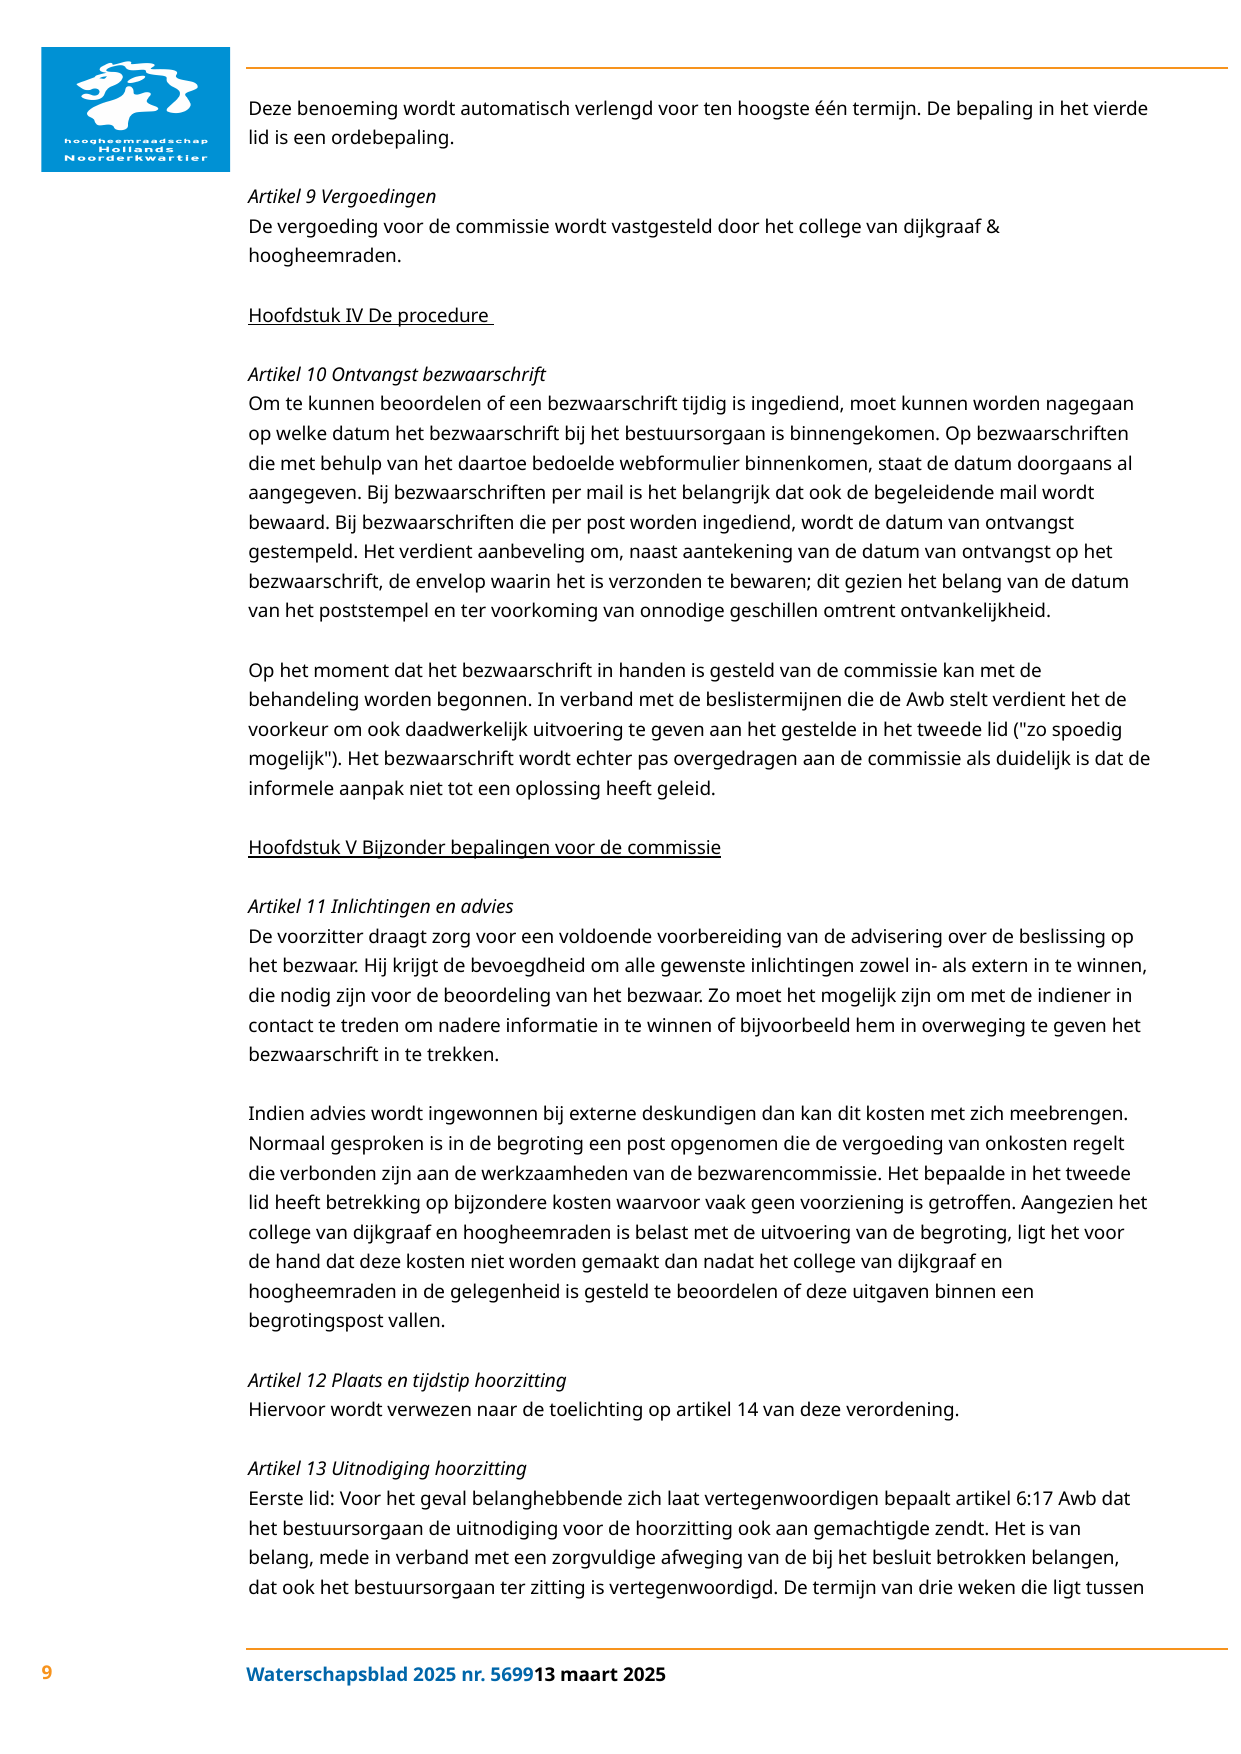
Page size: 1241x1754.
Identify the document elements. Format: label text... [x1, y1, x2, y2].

text Indien advies wordt ingewonnen bij externe deskundigen dan kan dit kosten met zich meebrengen. Normaal gesproken is in de begroting een post opgenomen die de vergoeding van onkosten regelt die verbonden zijn aan de werkzaamheden van de bezwarencommissie. Het bepaalde in het tweede lid heeft betrekking op bijzondere kosten waarvoor vaak geen voorziening is getroffen. Aangezien het college van dijkgraaf en hoogheemraden is belast met de uitvoering van de begroting, ligt het voor de hand dat deze kosten niet worden gemaakt dan nadat het college van dijkgraaf en hoogheemraden in de gelegenheid is gesteld te beoordelen of deze uitgaven binnen een begrotingspost vallen. [248, 1101, 1152, 1333]
text Om te kunnen beoordelen of een bezwaarschrift tijdig is ingediend, moet kunnen worden nagegaan op welke datum het bezwaarschrift bij het bestuursorgaan is binnengekomen. Op bezwaarschriften die met behulp van het daartoe bedoelde webformulier binnenkomen, staat de datum doorgaans al aangegeven. Bij bezwaarschriften per mail is het belangrijk dat ook de begeleidende mail wordt bewaard. Bij bezwaarschriften die per post worden ingediend, wordt de datum van ontvangst gestempeld. Het verdient aanbeveling om, naast aantekening van de datum van ontvangst op het bezwaarschrift, de envelop waarin het is verzonden te bewaren; dit gezien het belang van de datum van het poststempel en ter voorkoming van onnodige geschillen omtrent ontvankelijkheid. [248, 391, 1152, 623]
text Op het moment dat het bezwaarschrift in handen is gesteld van de commissie kan met de behandeling worden begonnen. In verband met de beslistermijnen die de Awb stelt verdient het de voorkeur om ook daadwerkelijk uitvoering te geven aan het gestelde in het tweede lid ("zo spoedig mogelijk"). Het bezwaarschrift wordt echter pas overgedragen aan de commissie als duidelijk is dat de informele aanpak niet tot een oplossing heeft geleid. [248, 657, 1152, 801]
picture [129, 76, 144, 82]
text Hoofdstuk V Bijzonder bepalingen voor de commissie [248, 834, 1152, 860]
text Artikel 11 Inlichtingen en advies [248, 893, 1152, 919]
text Deze benoeming wordt automatisch verlengd voor ten hoogste één termijn. De bepaling in het vierde lid is een ordebepaling. [248, 95, 1152, 150]
text Artikel 10 Ontvangst bezwaarschrift [248, 361, 1152, 387]
picture [78, 64, 122, 99]
text Artikel 12 Plaats en tijdstip hoorzitting [248, 1367, 1152, 1393]
text Artikel 13 Uitnodiging hoorzitting [248, 1456, 1152, 1481]
text Eerste lid: Voor het geval belanghebbende zich laat vertegenwoordigen bepaalt artikel 6:17 Awb dat het bestuursorgaan de uitnodiging voor de hoorzitting ook aan gemachtigde zendt. Het is van belang, mede in verband met een zorgvuldige afweging van de bij het besluit betrokken belangen, dat ook het bestuursorgaan ter zitting is vertegenwoordigd. De termijn van drie weken die ligt tussen [248, 1485, 1152, 1600]
text Hoofdstuk IV De procedure [248, 302, 1152, 328]
text De vergoeding voor de commissie wordt vastgesteld door het college van dijkgraaf & hoogheemraden. [248, 213, 1152, 268]
text Hiervoor wordt verwezen naar de toelichting op artikel 14 van deze verordening. [248, 1396, 1152, 1422]
text De voorzitter draagt zorg voor een voldoende voorbereiding van de advisering over de beslissing op het bezwaar. Hij krijgt de bevoegdheid om alle gewenste inlichtingen zowel in- als extern in te winnen, die nodig zijn voor de beoordeling van het bezwaar. Zo moet het mogelijk zijn om met de indiener in contact te treden om nadere informatie in te winnen of bijvoorbeeld hem in overweging te geven het bezwaarschrift in te trekken. [248, 923, 1152, 1067]
picture [118, 62, 197, 112]
text Artikel 9 Vergoedingen [248, 183, 1152, 209]
picture [88, 87, 157, 130]
